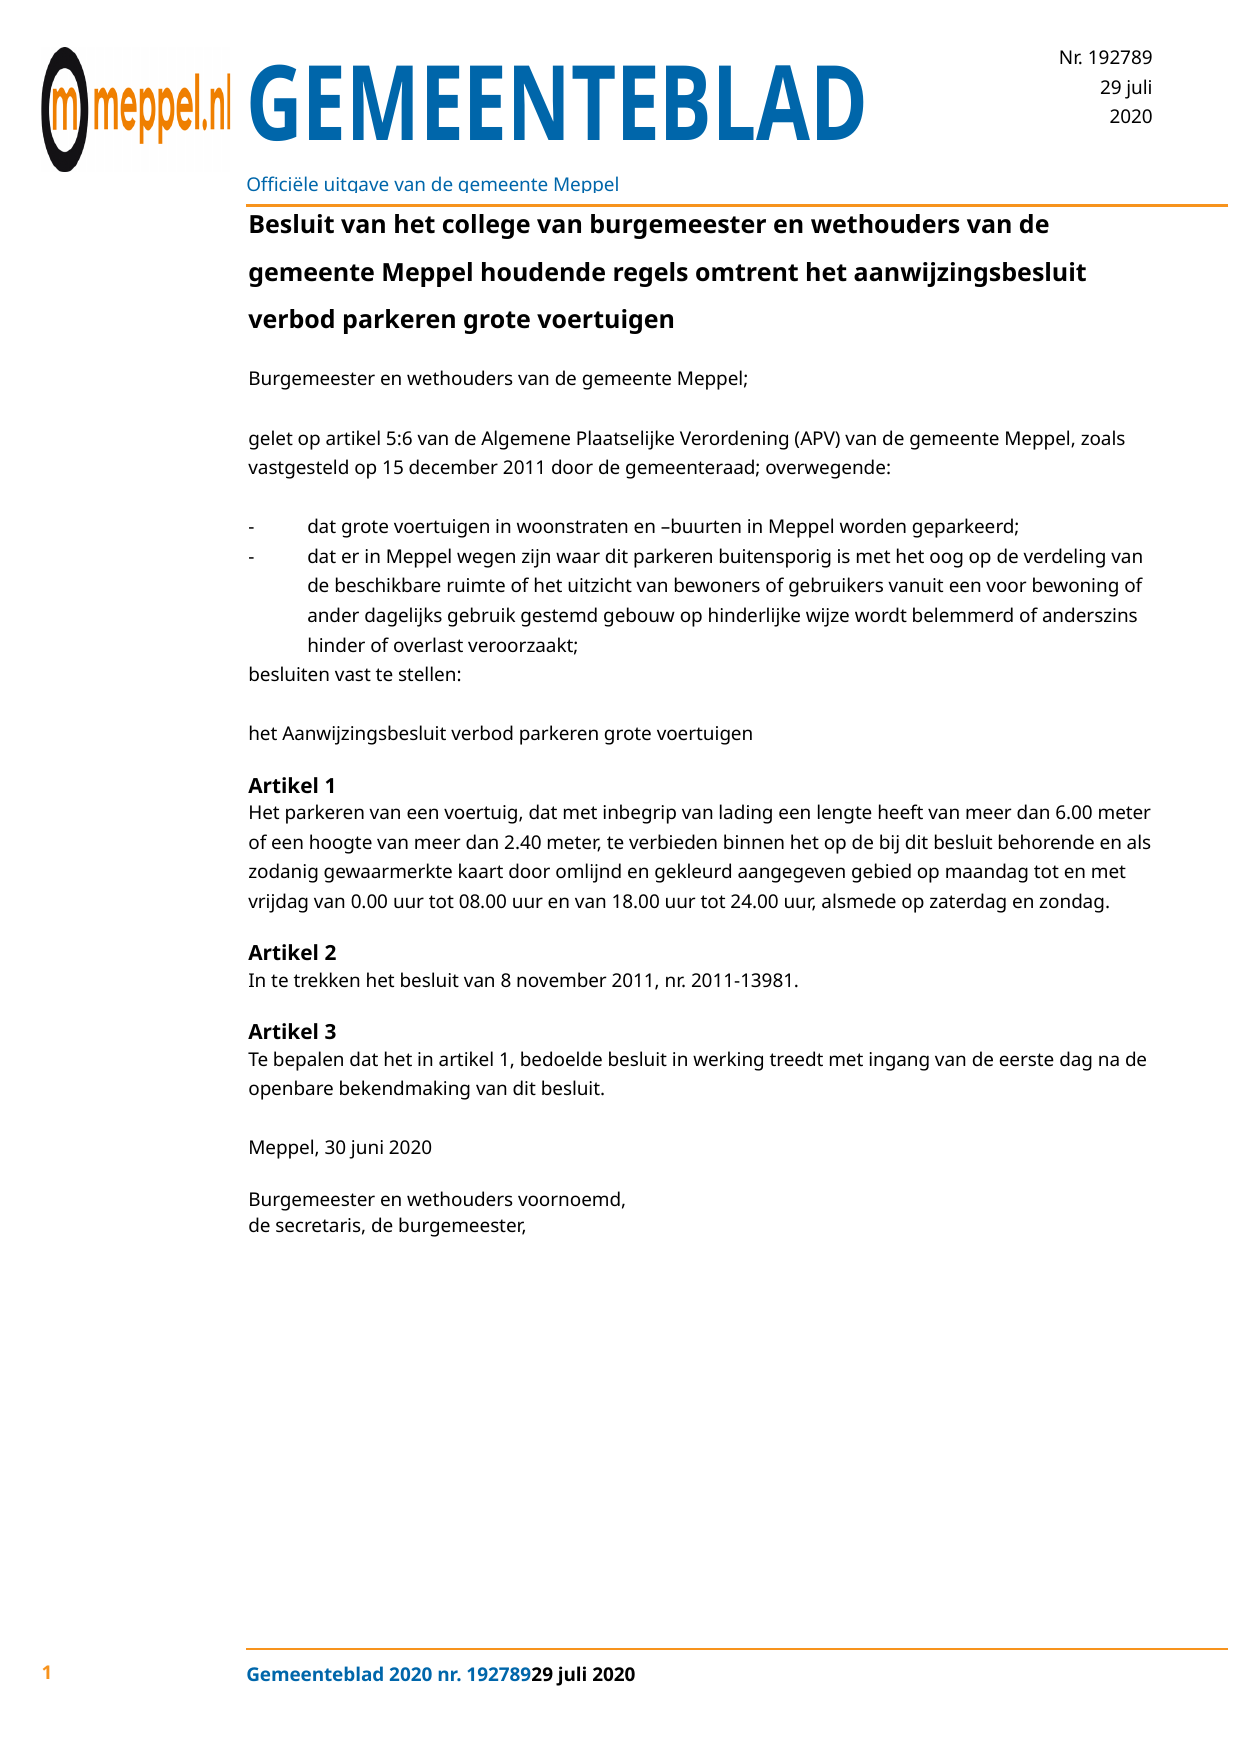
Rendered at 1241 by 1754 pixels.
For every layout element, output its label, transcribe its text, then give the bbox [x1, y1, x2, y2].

text Te bepalen dat het in artikel 1, bedoelde besluit in werking treedt met ingang van de eerste dag na de openbare bekendmaking van dit besluit. [248, 1046, 1152, 1101]
text Artikel 3 [248, 1017, 1152, 1046]
text besluiten vast te stellen: [248, 661, 1152, 687]
text Artikel 2 [248, 938, 1152, 967]
list dat grote voertuigen in woonstraten en –buurten in Meppel worden geparkeerd; [248, 513, 1152, 539]
text Besluit van het college van burgemeester en wethouders van de gemeente Meppel houdende regels omtrent het aanwijzingsbesluit verbod parkeren grote voertuigen [248, 207, 1152, 336]
text het Aanwijzingsbesluit verbod parkeren grote voertuigen [248, 721, 1152, 746]
text de secretaris, de burgemeester, [248, 1212, 1152, 1237]
text In te trekken het besluit van 8 november 2011, nr. 2011-13981. [248, 967, 1152, 993]
text gelet op artikel 5:6 van de Algemene Plaatselijke Verordening (APV) van de gemeente Meppel, zoals vastgesteld op 15 december 2011 door de gemeenteraad; overwegende: [248, 425, 1152, 480]
text Burgemeester en wethouders voornoemd, [248, 1186, 1152, 1212]
list dat er in Meppel wegen zijn waar dit parkeren buitensporig is met het oog op de verdeling van de beschikbare ruimte of het uitzicht van bewoners of gebruikers vanuit een voor bewoning of ander dagelijks gebruik gestemd gebouw op hinderlijke wijze wordt belemmerd of anderszins hinder of overlast veroorzaakt; [248, 543, 1152, 657]
text Meppel, 30 juni 2020 [248, 1134, 1152, 1160]
text Artikel 1 [248, 771, 1152, 799]
picture [41, 47, 231, 172]
text Burgemeester en wethouders van de gemeente Meppel; [248, 366, 1152, 391]
text Het parkeren van een voertuig, dat met inbegrip van lading een lengte heeft van meer dan 6.00 meter of een hoogte van meer dan 2.40 meter, te verbieden binnen het op de bij dit besluit behorende en als zodanig gewaarmerkte kaart door omlijnd en gekleurd aangegeven gebied op maandag tot en met vrijdag van 0.00 uur tot 08.00 uur en van 18.00 uur tot 24.00 uur, alsmede op zaterdag en zondag. [248, 799, 1152, 914]
